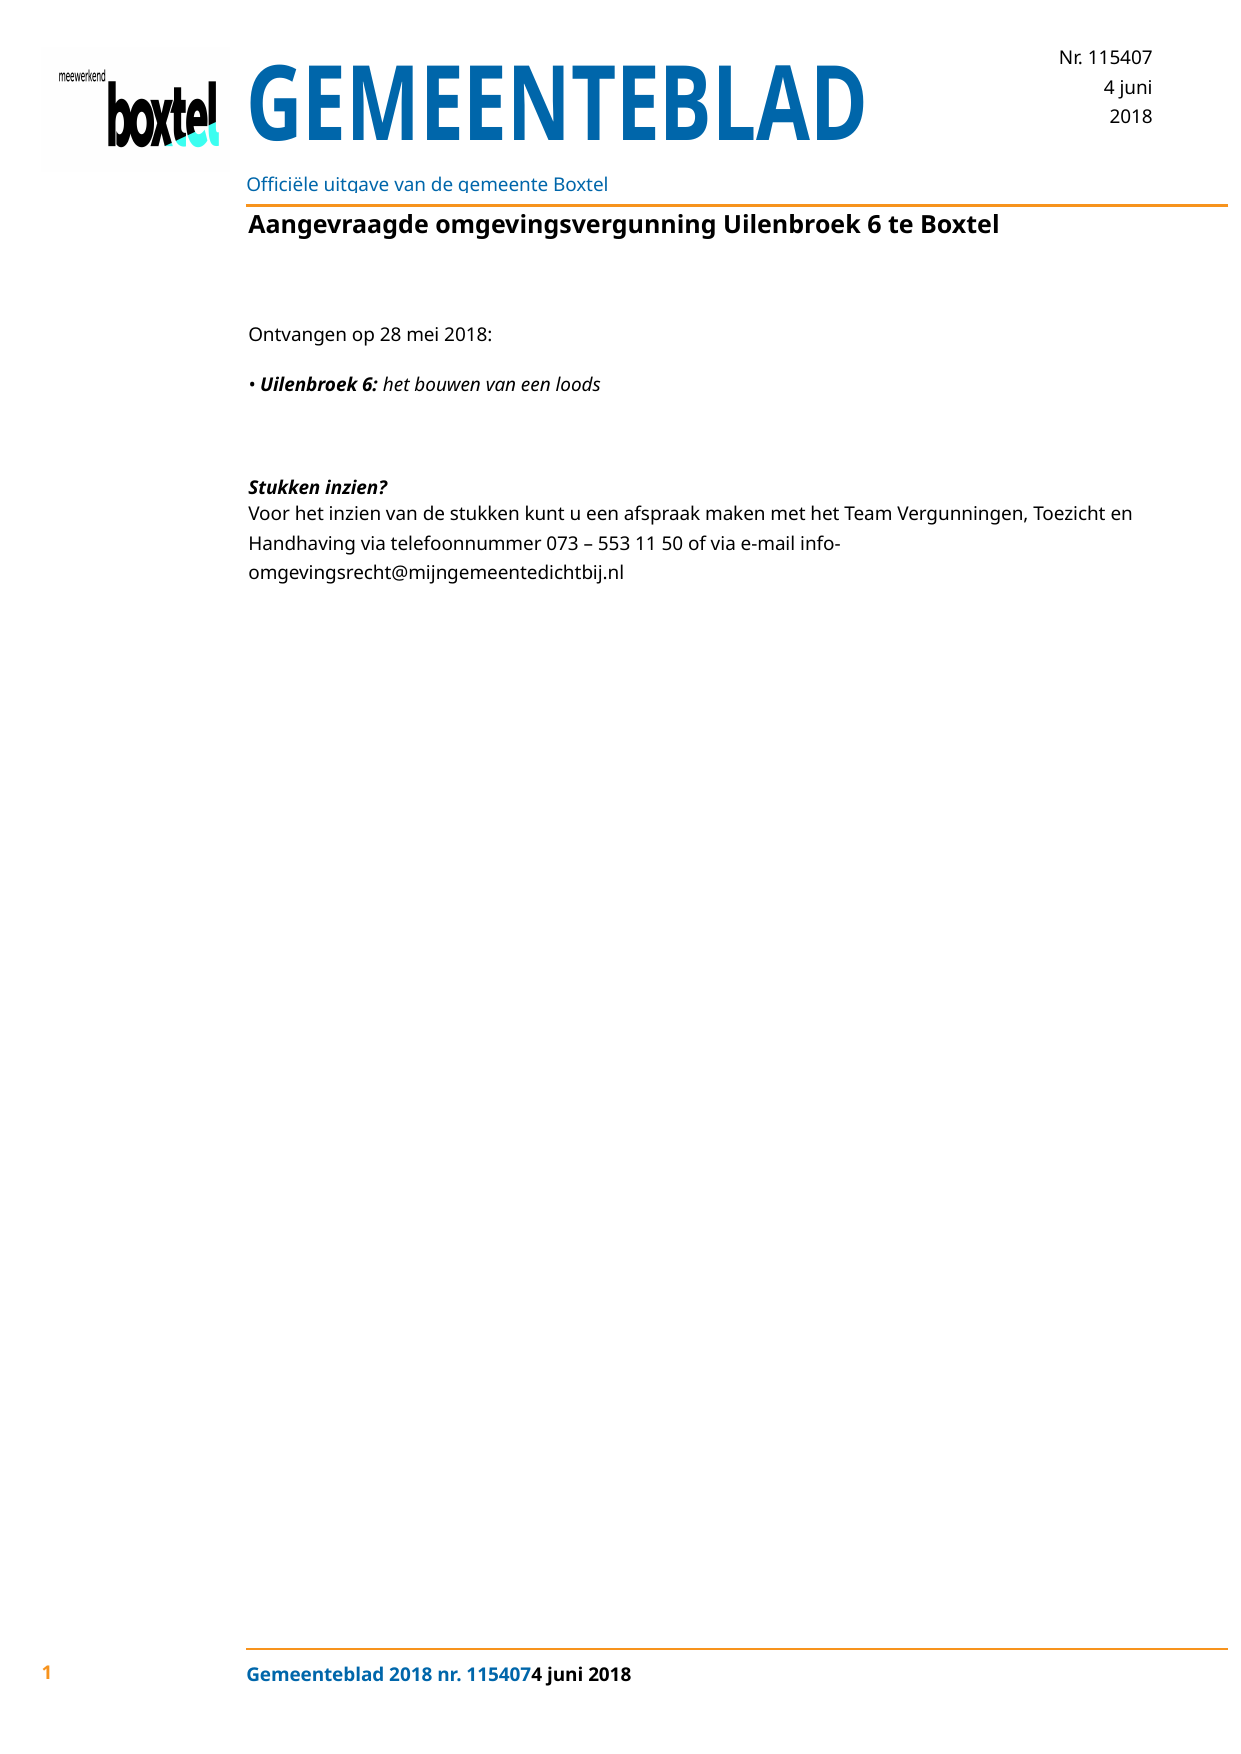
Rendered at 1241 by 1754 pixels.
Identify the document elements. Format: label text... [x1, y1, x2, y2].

text • Uilenbroek 6: het bouwen van een loods [248, 371, 1152, 397]
picture [41, 47, 231, 172]
text Aangevraagde omgevingsvergunning Uilenbroek 6 te Boxtel [248, 207, 1152, 241]
text Stukken inzien? [248, 474, 1152, 500]
text Voor het inzien van de stukken kunt u een afspraak maken met het Team Vergunningen, Toezicht en Handhaving via telefoonnummer 073 – 553 11 50 of via e-mail info-omgevingsrecht@mijngemeentedichtbij.nl [248, 500, 1152, 585]
text Ontvangen op 28 mei 2018: [248, 321, 1152, 346]
